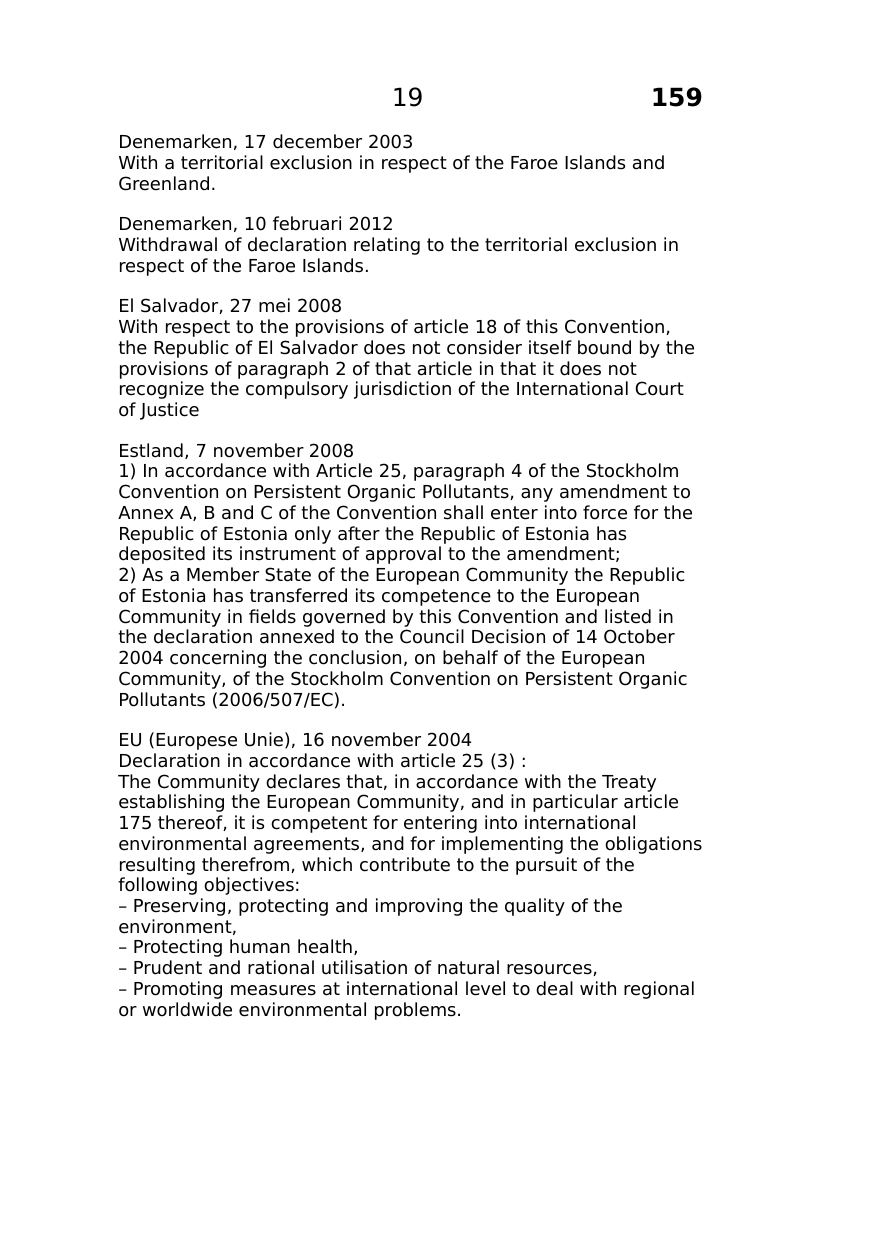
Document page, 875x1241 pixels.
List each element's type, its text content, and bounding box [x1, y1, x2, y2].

text With respect to the provisions of article 18 of this Convention, the Republic of El Salvador does not consider itself bound by the provisions of paragraph 2 of that article in that it does not recognize the compulsory jurisdiction of the International Court of Justice [118, 317, 703, 421]
text El Salvador, 27 mei 2008 [118, 296, 703, 317]
text – Prudent and rational utilisation of natural resources, [118, 958, 703, 979]
text Denemarken, 17 december 2003 [118, 132, 703, 153]
text 1) In accordance with Article 25, paragraph 4 of the Stockholm Convention on Persistent Organic Pollutants, any amendment to Annex A, B and C of the Convention shall enter into force for the Republic of Estonia only after the Republic of Estonia has deposited its instrument of approval to the amendment; [118, 461, 703, 565]
text Withdrawal of declaration relating to the territorial exclusion in respect of the Faroe Islands. [118, 235, 703, 276]
text – Promoting measures at international level to deal with regional or worldwide environmental problems. [118, 979, 703, 1020]
text The Community declares that, in accordance with the Treaty establishing the European Community, and in particular article 175 thereof, it is competent for entering into international environmental agreements, and for implementing the obligations resulting therefrom, which contribute to the pursuit of the following objectives: [118, 772, 703, 896]
text EU (Europese Unie), 16 november 2004 [118, 730, 703, 751]
text Estland, 7 november 2008 [118, 441, 703, 461]
text – Preserving, protecting and improving the quality of the environment, [118, 896, 703, 937]
text Denemarken, 10 februari 2012 [118, 214, 703, 235]
text Declaration in accordance with article 25 (3) : [118, 751, 703, 772]
text 2) As a Member State of the European Community the Republic of Estonia has transferred its competence to the European Community in fields governed by this Convention and listed in the declaration annexed to the Council Decision of 14 October 2004 concerning the conclusion, on behalf of the European Community, of the Stockholm Convention on Persistent Organic Pollutants (2006/507/EC). [118, 565, 703, 710]
text With a territorial exclusion in respect of the Faroe Islands and Greenland. [118, 153, 703, 194]
text – Protecting human health, [118, 937, 703, 958]
